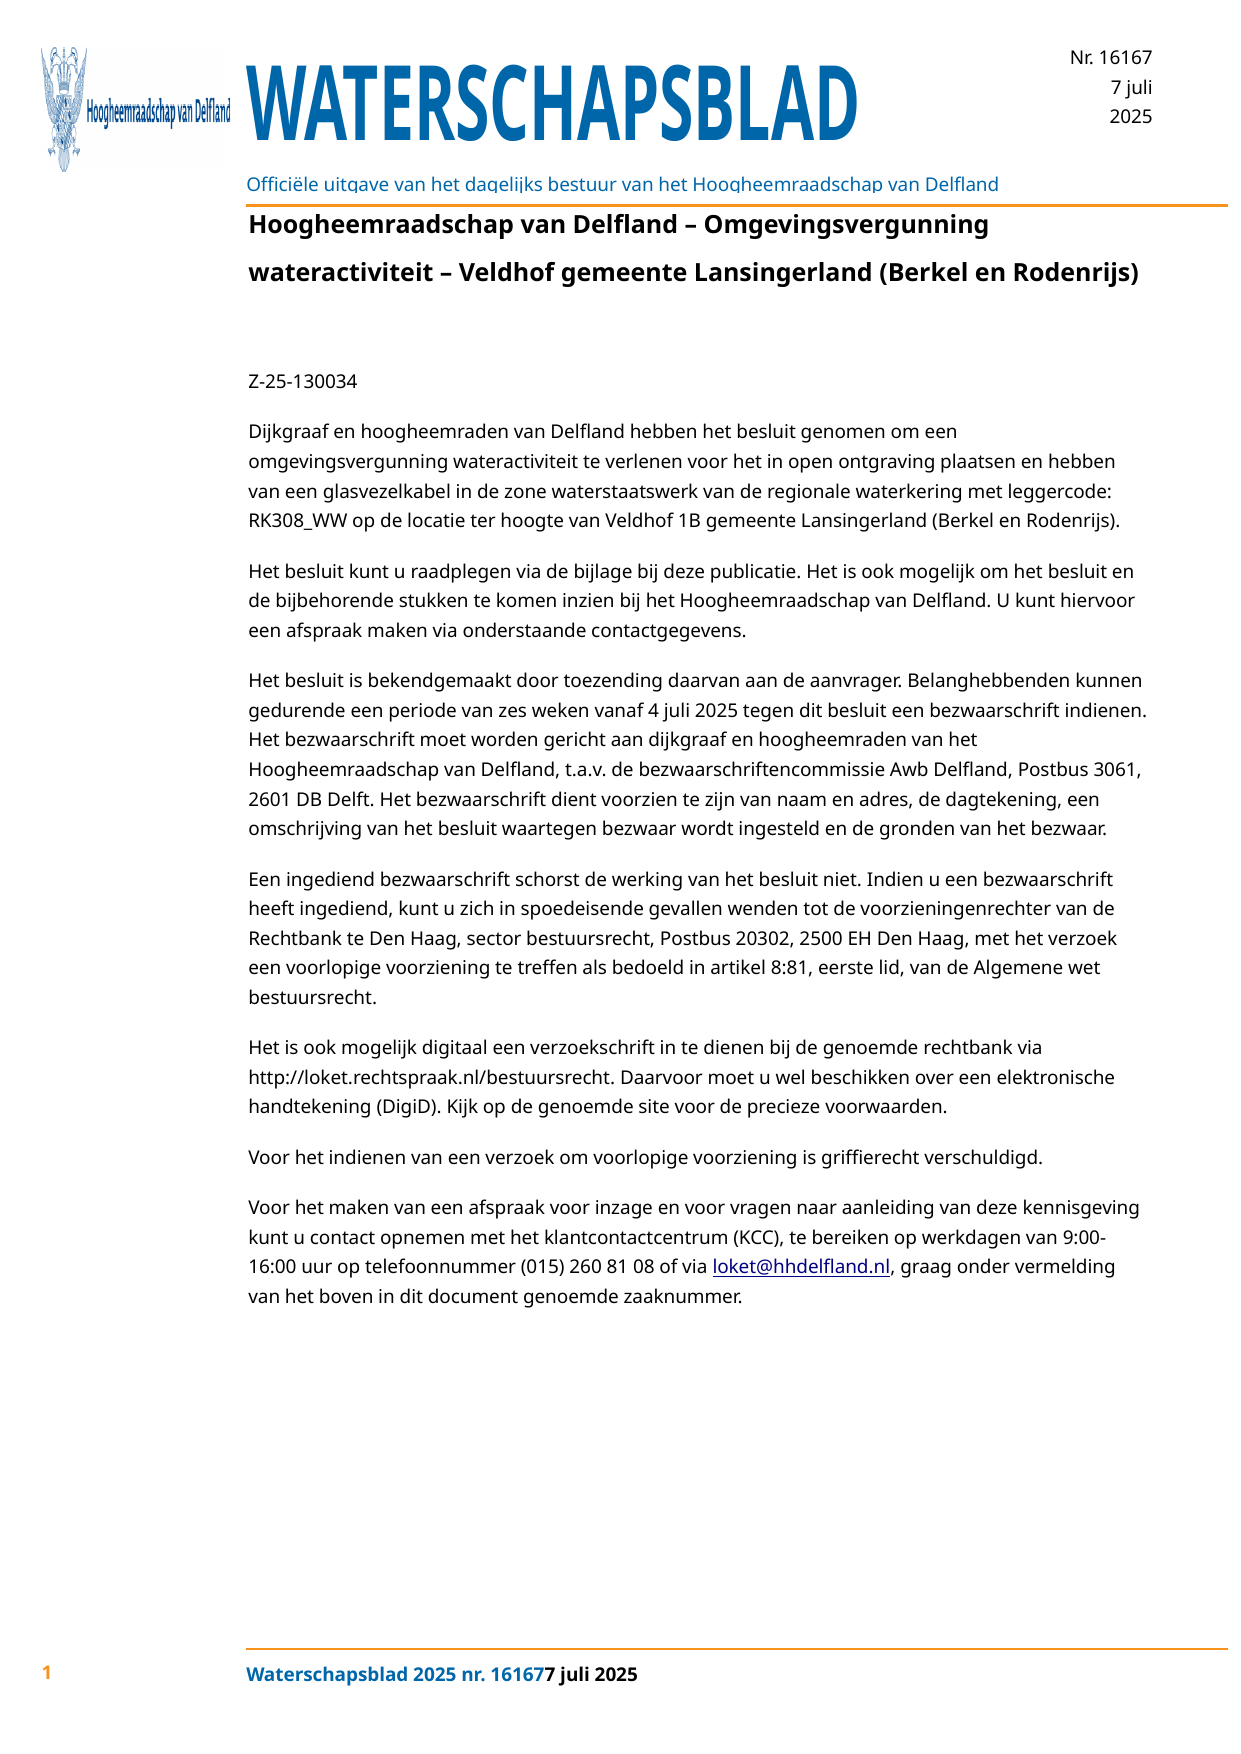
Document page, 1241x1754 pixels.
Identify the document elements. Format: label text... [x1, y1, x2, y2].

text Z-25-130034 [248, 368, 1152, 394]
text Voor het indienen van een verzoek om voorlopige voorziening is griffierecht verschuldigd. [248, 1144, 1152, 1170]
picture [41, 47, 231, 172]
text Hoogheemraadschap van Delfland – Omgevingsvergunning wateractiviteit – Veldhof gemeente Lansingerland (Berkel en Rodenrijs) [248, 207, 1152, 288]
text Het besluit is bekendgemaakt door toezending daarvan aan de aanvrager. Belanghebbenden kunnen gedurende een periode van zes weken vanaf 4 juli 2025 tegen dit besluit een bezwaarschrift indienen. Het bezwaarschrift moet worden gericht aan dijkgraaf en hoogheemraden van het Hoogheemraadschap van Delfland, t.a.v. de bezwaarschriftencommissie Awb Delfland, Postbus 3061, 2601 DB Delft. Het bezwaarschrift dient voorzien te zijn van naam en adres, de dagtekening, een omschrijving van het besluit waartegen bezwaar wordt ingesteld en de gronden van het bezwaar. [248, 667, 1152, 841]
text Een ingediend bezwaarschrift schorst de werking van het besluit niet. Indien u een bezwaarschrift heeft ingediend, kunt u zich in spoedeisende gevallen wenden tot de voorzieningenrechter van de Rechtbank te Den Haag, sector bestuursrecht, Postbus 20302, 2500 EH Den Haag, met het verzoek een voorlopige voorziening te treffen als bedoeld in artikel 8:81, eerste lid, van de Algemene wet bestuursrecht. [248, 866, 1152, 1010]
text Voor het maken van een afspraak voor inzage en voor vragen naar aanleiding van deze kennisgeving kunt u contact opnemen met het klantcontactcentrum (KCC), te bereiken op werkdagen van 9:00-16:00 uur op telefoonnummer (015) 260 81 08 of via loket@hhdelfland.nl, graag onder vermelding van het boven in dit document genoemde zaaknummer. [248, 1194, 1152, 1309]
text Het besluit kunt u raadplegen via de bijlage bij deze publicatie. Het is ook mogelijk om het besluit en de bijbehorende stukken te komen inzien bij het Hoogheemraadschap van Delfland. U kunt hiervoor een afspraak maken via onderstaande contactgegevens. [248, 558, 1152, 643]
text Dijkgraaf en hoogheemraden van Delfland hebben het besluit genomen om een omgevingsvergunning wateractiviteit te verlenen voor het in open ontgraving plaatsen en hebben van een glasvezelkabel in de zone waterstaatswerk van de regionale waterkering met leggercode: RK308_WW op de locatie ter hoogte van Veldhof 1B gemeente Lansingerland (Berkel en Rodenrijs). [248, 419, 1152, 533]
text Het is ook mogelijk digitaal een verzoekschrift in te dienen bij de genoemde rechtbank via http://loket.rechtspraak.nl/bestuursrecht. Daarvoor moet u wel beschikken over een elektronische handtekening (DigiD). Kijk op de genoemde site voor de precieze voorwaarden. [248, 1034, 1152, 1119]
